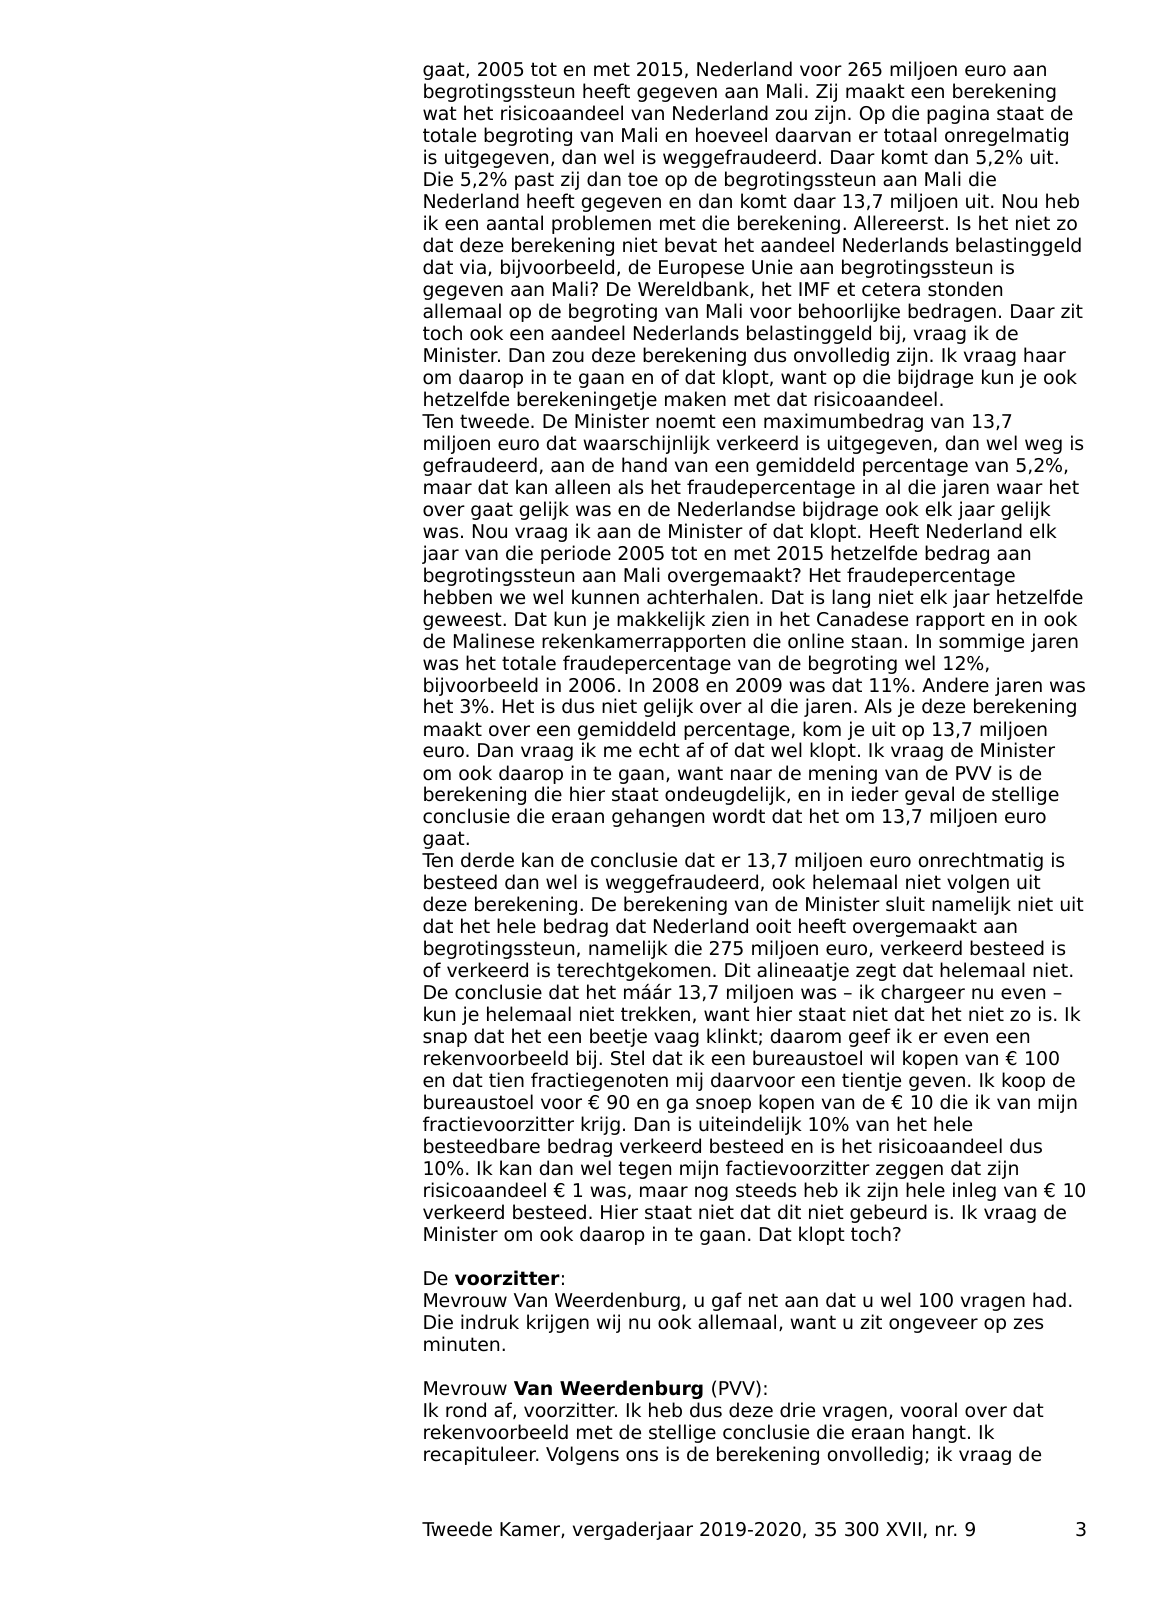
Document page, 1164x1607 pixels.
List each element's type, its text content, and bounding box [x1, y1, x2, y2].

text Mevrouw Van Weerdenburg (PVV): [422, 1378, 1087, 1400]
text Ten tweede. De Minister noemt een maximumbedrag van 13,7 miljoen euro dat waarschijnlijk verkeerd is uitgegeven, dan wel weg is gefraudeerd, aan de hand van een gemiddeld percentage van 5,2%, maar dat kan alleen als het fraudepercentage in al die jaren waar het over gaat gelijk was en de Nederlandse bijdrage ook elk jaar gelijk was. Nou vraag ik aan de Minister of dat klopt. Heeft Nederland elk jaar van die periode 2005 tot en met 2015 hetzelfde bedrag aan begrotingssteun aan Mali overgemaakt? Het fraudepercentage hebben we wel kunnen achterhalen. Dat is lang niet elk jaar hetzelfde geweest. Dat kun je makkelijk zien in het Canadese rapport en in ook de Malinese rekenkamerrapporten die online staan. In sommige jaren was het totale fraudepercentage van de begroting wel 12%, bijvoorbeeld in 2006. In 2008 en 2009 was dat 11%. Andere jaren was het 3%. Het is dus niet gelijk over al die jaren. Als je deze berekening maakt over een gemiddeld percentage, kom je uit op 13,7 miljoen euro. Dan vraag ik me echt af of dat wel klopt. Ik vraag de Minister om ook daarop in te gaan, want naar de mening van de PVV is de berekening die hier staat ondeugdelijk, en in ieder geval de stellige conclusie die eraan gehangen wordt dat het om 13,7 miljoen euro gaat. [422, 411, 1087, 850]
text De voorzitter: [422, 1268, 1087, 1290]
text Mevrouw Van Weerdenburg, u gaf net aan dat u wel 100 vragen had. Die indruk krijgen wij nu ook allemaal, want u zit ongeveer op zes minuten. [422, 1290, 1087, 1356]
text Ik rond af, voorzitter. Ik heb dus deze drie vragen, vooral over dat rekenvoorbeeld met de stellige conclusie die eraan hangt. Ik recapituleer. Volgens ons is de berekening onvolledig; ik vraag de [422, 1400, 1087, 1466]
text Ten derde kan de conclusie dat er 13,7 miljoen euro onrechtmatig is besteed dan wel is weggefraudeerd, ook helemaal niet volgen uit deze berekening. De berekening van de Minister sluit namelijk niet uit dat het hele bedrag dat Nederland ooit heeft overgemaakt aan begrotingssteun, namelijk die 275 miljoen euro, verkeerd besteed is of verkeerd is terechtgekomen. Dit alineaatje zegt dat helemaal niet. De conclusie dat het máár 13,7 miljoen was – ik chargeer nu even – kun je helemaal niet trekken, want hier staat niet dat het niet zo is. Ik snap dat het een beetje vaag klinkt; daarom geef ik er even een rekenvoorbeeld bij. Stel dat ik een bureaustoel wil kopen van € 100 en dat tien fractiegenoten mij daarvoor een tientje geven. Ik koop de bureaustoel voor € 90 en ga snoep kopen van de € 10 die ik van mijn fractievoorzitter krijg. Dan is uiteindelijk 10% van het hele besteedbare bedrag verkeerd besteed en is het risicoaandeel dus 10%. Ik kan dan wel tegen mijn factievoorzitter zeggen dat zijn risicoaandeel € 1 was, maar nog steeds heb ik zijn hele inleg van € 10 verkeerd besteed. Hier staat niet dat dit niet gebeurd is. Ik vraag de Minister om ook daarop in te gaan. Dat klopt toch? [422, 850, 1087, 1246]
text gaat, 2005 tot en met 2015, Nederland voor 265 miljoen euro aan begrotingssteun heeft gegeven aan Mali. Zij maakt een berekening wat het risicoaandeel van Nederland zou zijn. Op die pagina staat de totale begroting van Mali en hoeveel daarvan er totaal onregelmatig is uitgegeven, dan wel is weggefraudeerd. Daar komt dan 5,2% uit. Die 5,2% past zij dan toe op de begrotingssteun aan Mali die Nederland heeft gegeven en dan komt daar 13,7 miljoen uit. Nou heb ik een aantal problemen met die berekening. Allereerst. Is het niet zo dat deze berekening niet bevat het aandeel Nederlands belastinggeld dat via, bijvoorbeeld, de Europese Unie aan begrotingssteun is gegeven aan Mali? De Wereldbank, het IMF et cetera stonden allemaal op de begroting van Mali voor behoorlijke bedragen. Daar zit toch ook een aandeel Nederlands belastinggeld bij, vraag ik de Minister. Dan zou deze berekening dus onvolledig zijn. Ik vraag haar om daarop in te gaan en of dat klopt, want op die bijdrage kun je ook hetzelfde berekeningetje maken met dat risicoaandeel. [422, 59, 1087, 411]
